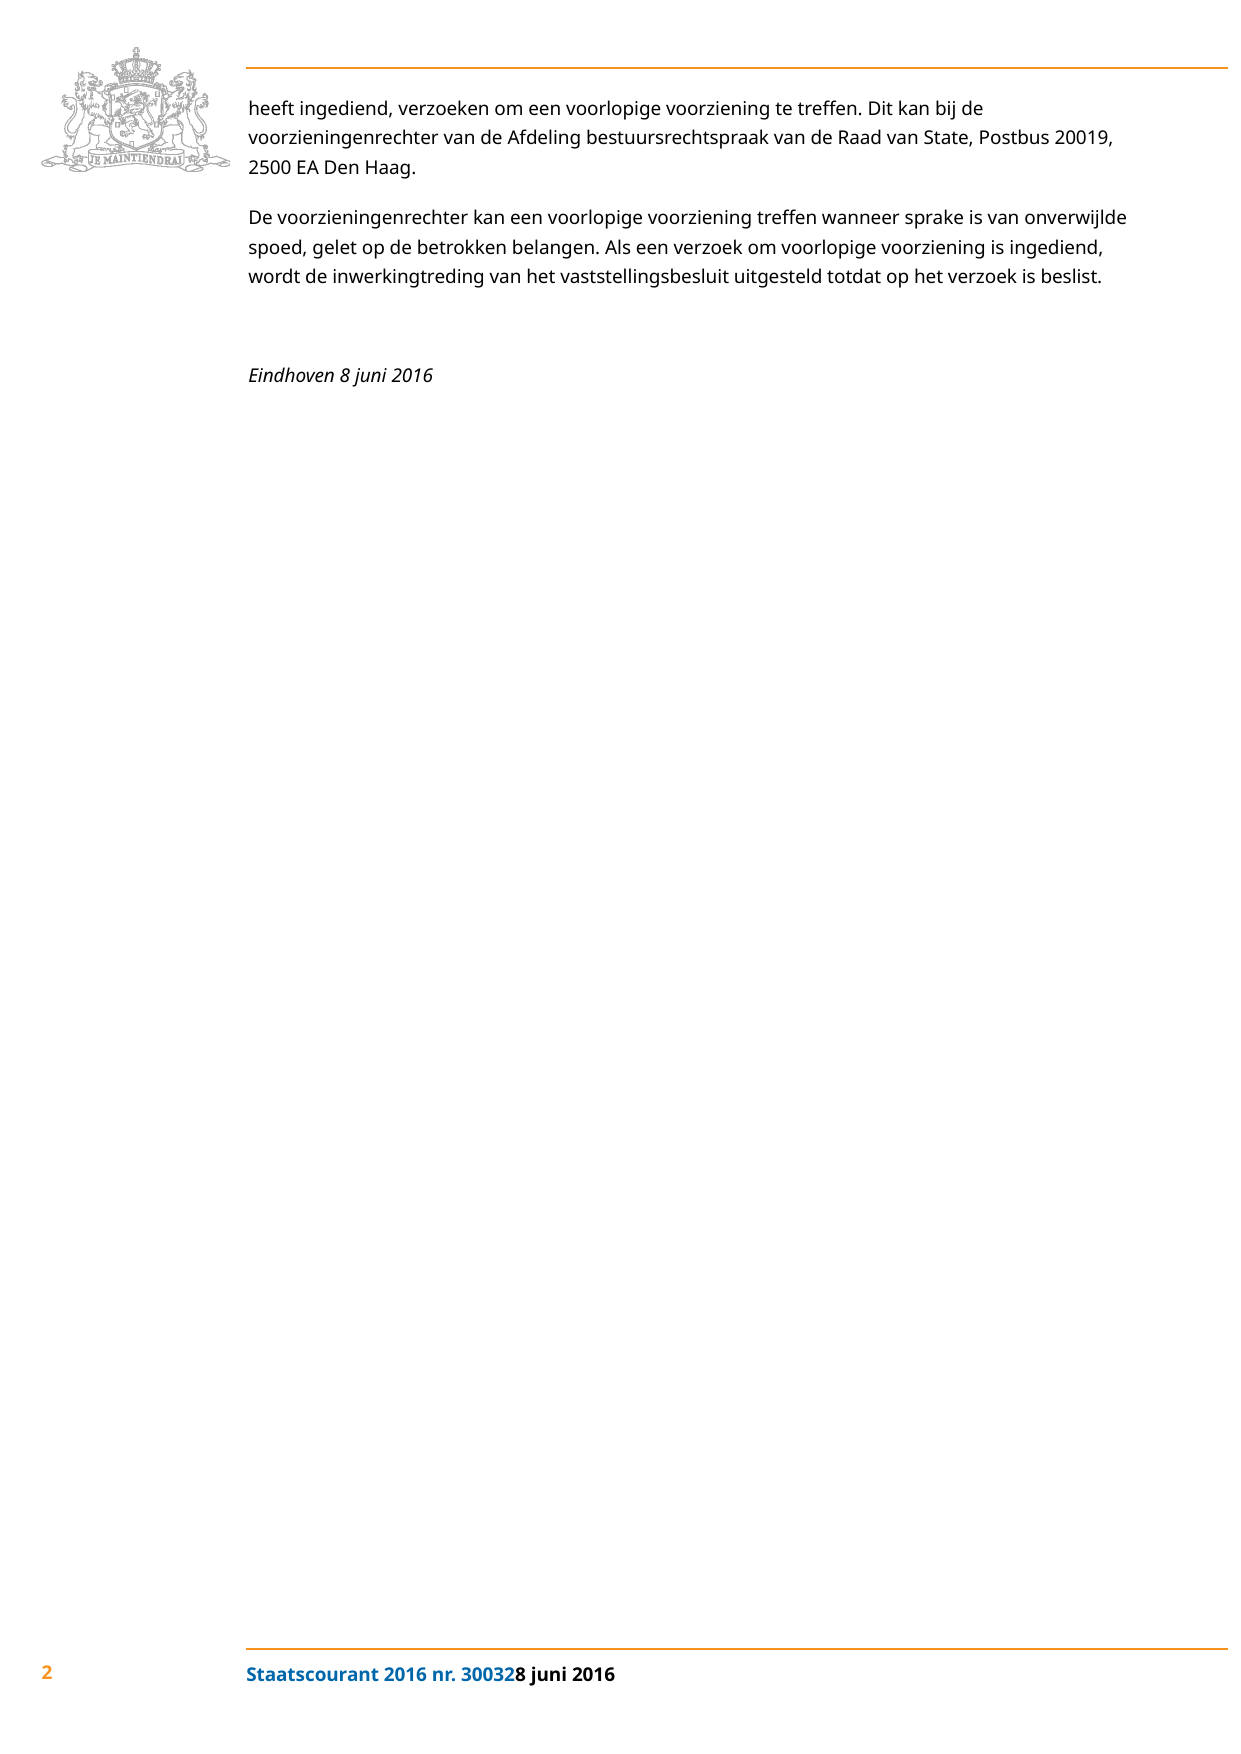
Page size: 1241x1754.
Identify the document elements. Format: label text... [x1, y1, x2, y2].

text Eindhoven 8 juni 2016 [248, 362, 1152, 387]
picture [41, 47, 231, 172]
text De voorzieningenrechter kan een voorlopige voorziening treffen wanneer sprake is van onverwijlde spoed, gelet op de betrokken belangen. Als een verzoek om voorlopige voorziening is ingediend, wordt de inwerkingtreding van het vaststellingsbesluit uitgesteld totdat op het verzoek is beslist. [248, 204, 1152, 289]
text heeft ingediend, verzoeken om een voorlopige voorziening te treffen. Dit kan bij de voorzieningenrechter van de Afdeling bestuursrechtspraak van de Raad van State, Postbus 20019, 2500 EA Den Haag. [248, 95, 1152, 180]
